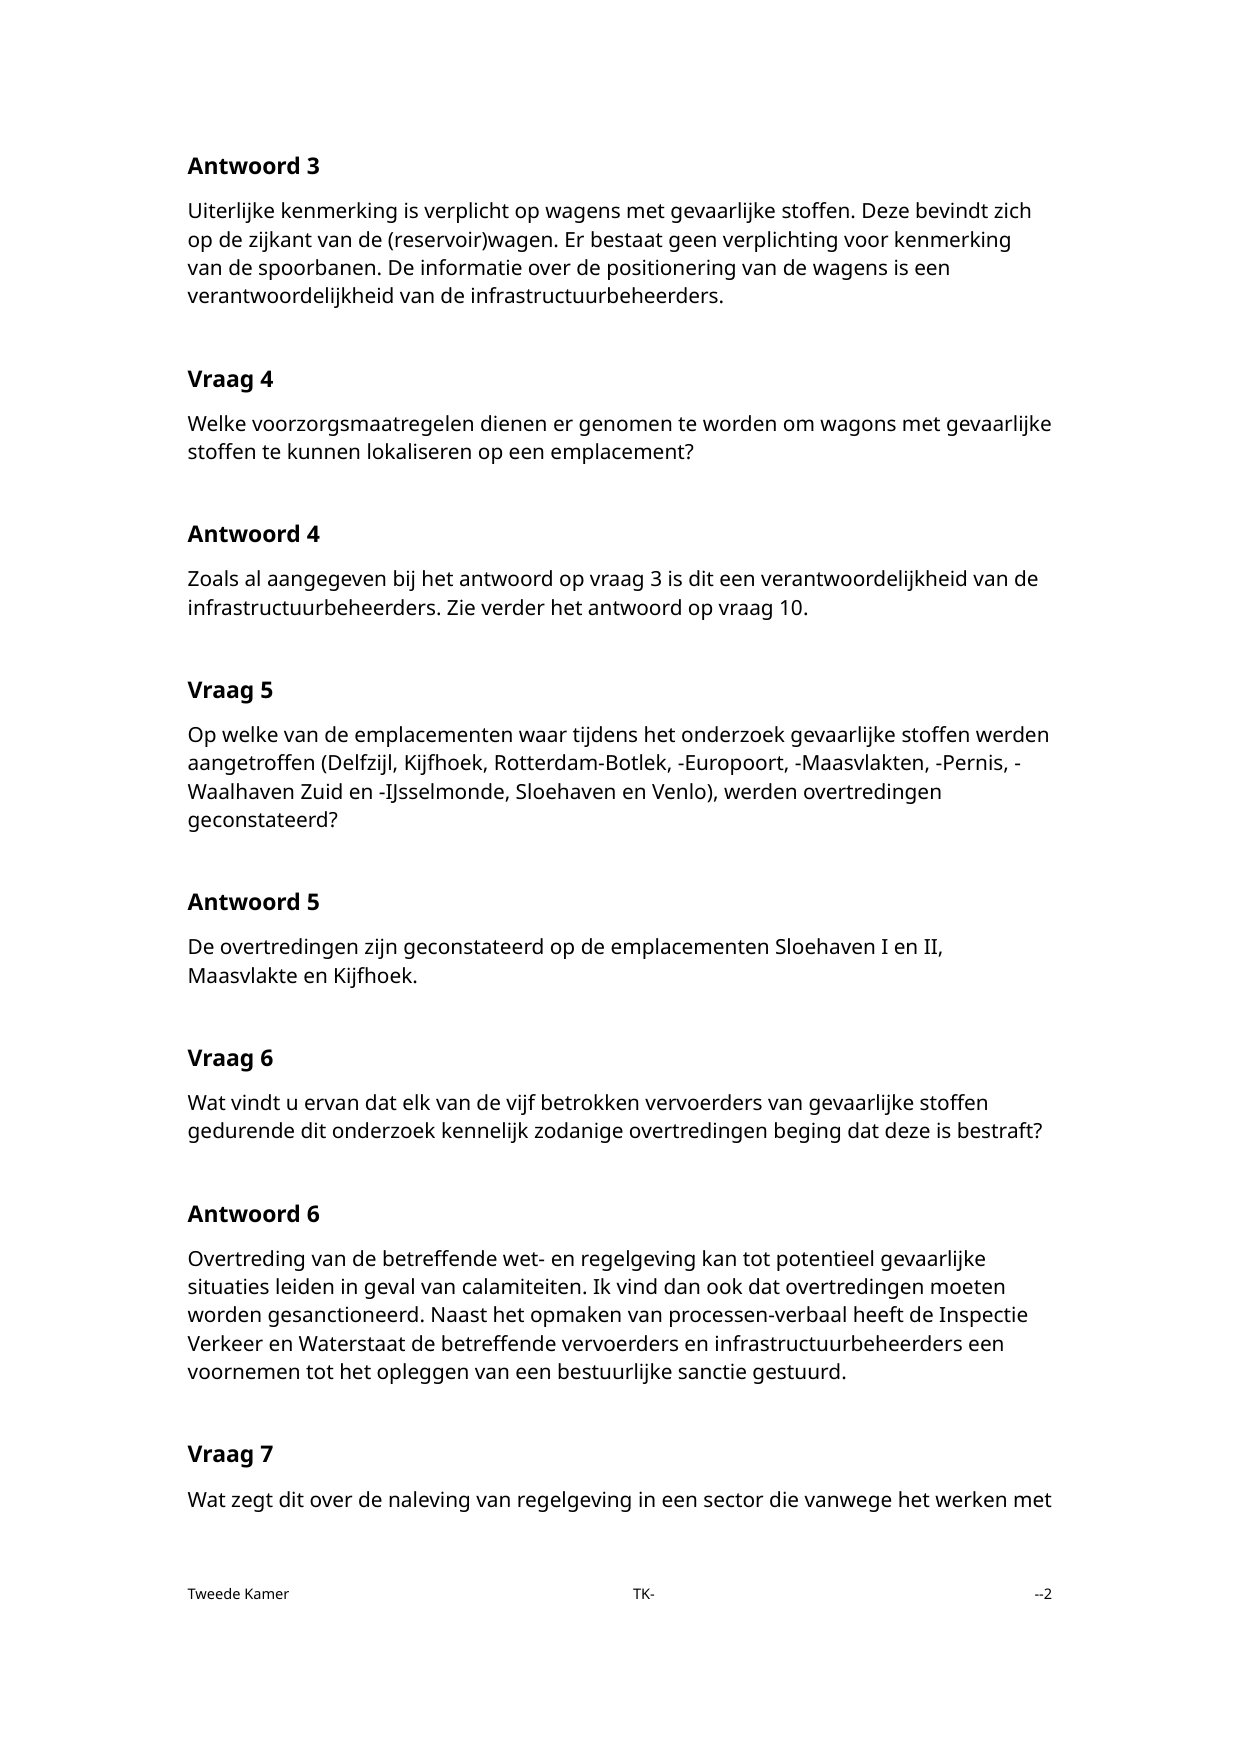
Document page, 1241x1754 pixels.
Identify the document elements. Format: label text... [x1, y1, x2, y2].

subtitle Vraag 7 [187, 1438, 1053, 1470]
text Zoals al aangegeven bij het antwoord op vraag 3 is dit een verantwoordelijkheid van de infrastructuurbeheerders. Zie verder het antwoord op vraag 10. [187, 564, 1053, 621]
text Wat zegt dit over de naleving van regelgeving in een sector die vanwege het werken met [187, 1485, 1053, 1513]
subtitle Antwoord 4 [187, 518, 1053, 549]
subtitle Antwoord 6 [187, 1197, 1053, 1229]
subtitle Vraag 5 [187, 674, 1053, 705]
text Wat vindt u ervan dat elk van de vijf betrokken vervoerders van gevaarlijke stoffen gedurende dit onderzoek kennelijk zodanige overtredingen beging dat deze is bestraft? [187, 1088, 1053, 1145]
text De overtredingen zijn geconstateerd op de emplacementen Sloehaven I en II, Maasvlakte en Kijfhoek. [187, 932, 1053, 989]
subtitle Vraag 4 [187, 362, 1053, 394]
subtitle Antwoord 3 [187, 150, 1053, 181]
text Welke voorzorgsmaatregelen dienen er genomen te worden om wagons met gevaarlijke stoffen te kunnen lokaliseren op een emplacement? [187, 409, 1053, 466]
subtitle Antwoord 5 [187, 886, 1053, 917]
text Op welke van de emplacementen waar tijdens het onderzoek gevaarlijke stoffen werden aangetroffen (Delfzijl, Kijfhoek, Rotterdam-Botlek, -Europoort, -Maasvlakten, -Pernis, -Waalhaven Zuid en -IJsselmonde, Sloehaven en Venlo), werden overtredingen geconstateerd? [187, 720, 1053, 834]
text Uiterlijke kenmerking is verplicht op wagens met gevaarlijke stoffen. Deze bevindt zich op de zijkant van de (reservoir)wagen. Er bestaat geen verplichting voor kenmerking van de spoorbanen. De informatie over de positionering van de wagens is een verantwoordelijkheid van de infrastructuurbeheerders. [187, 196, 1053, 310]
text Overtreding van de betreffende wet- en regelgeving kan tot potentieel gevaarlijke situaties leiden in geval van calamiteiten. Ik vind dan ook dat overtredingen moeten worden gesanctioneerd. Naast het opmaken van processen-verbaal heeft de Inspectie Verkeer en Waterstaat de betreffende vervoerders en infrastructuurbeheerders een voornemen tot het opleggen van een bestuurlijke sanctie gestuurd. [187, 1244, 1053, 1386]
subtitle Vraag 6 [187, 1042, 1053, 1073]
